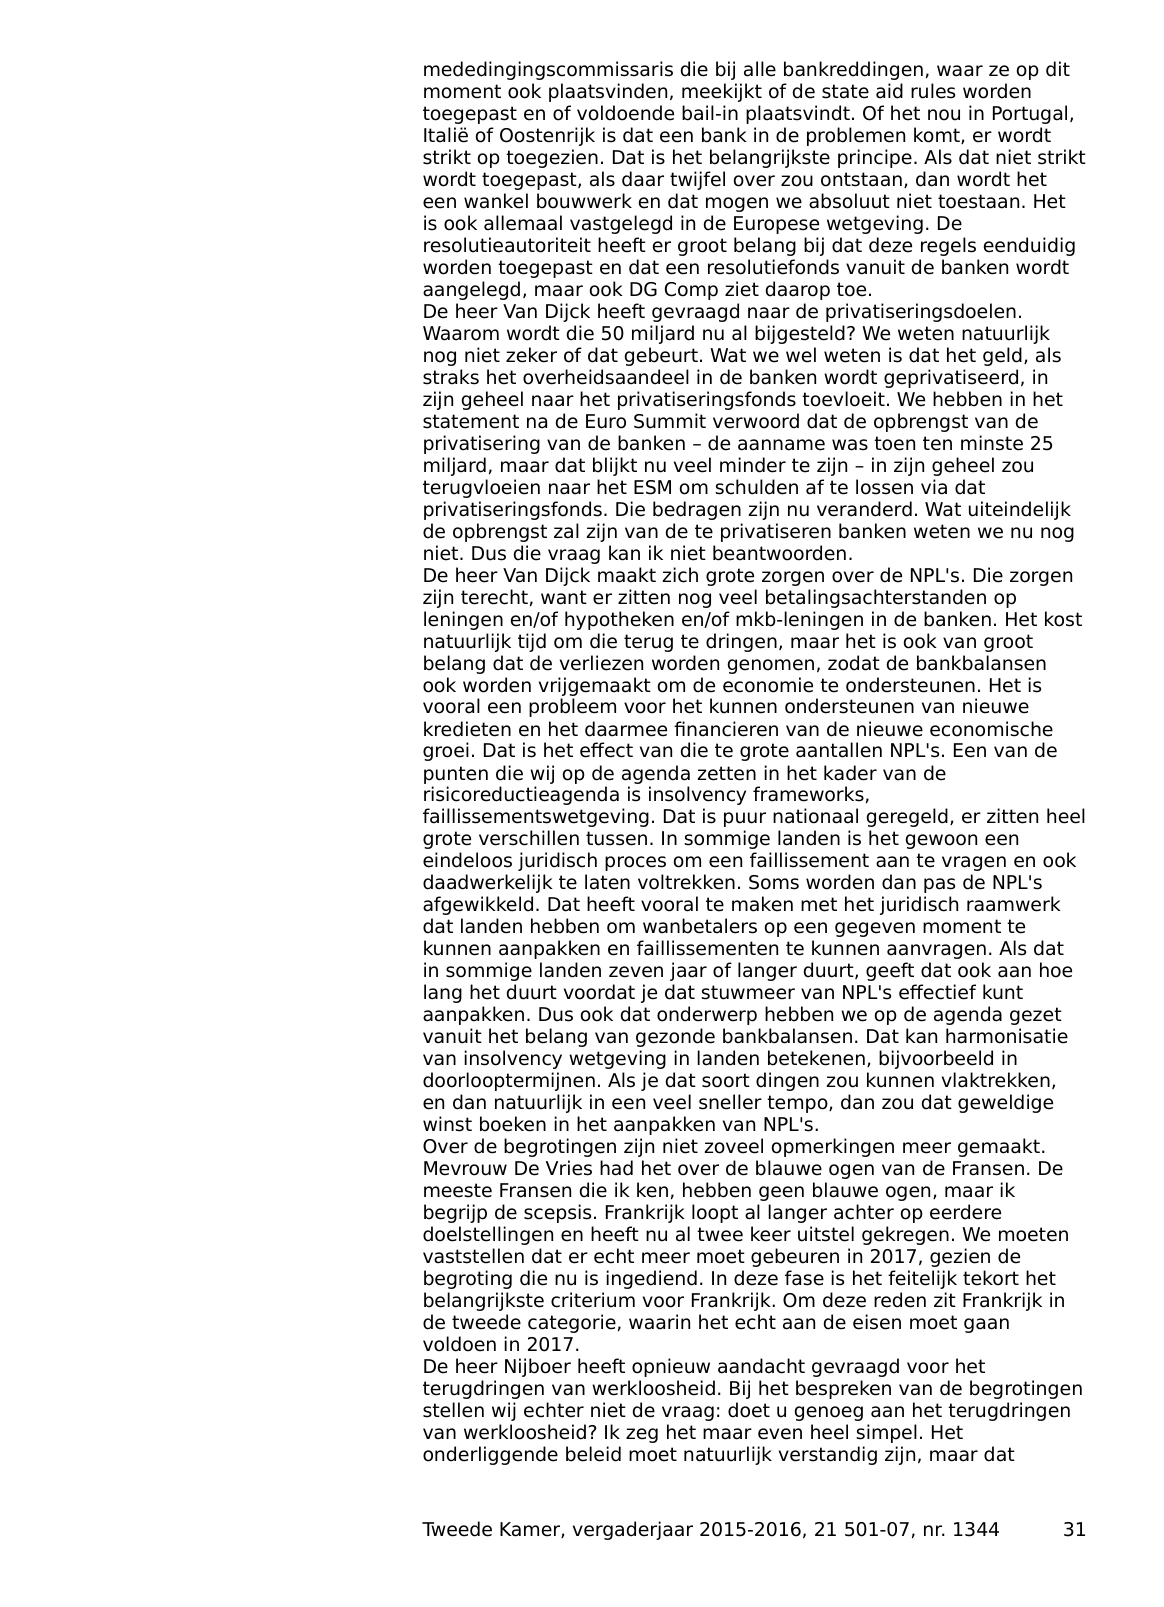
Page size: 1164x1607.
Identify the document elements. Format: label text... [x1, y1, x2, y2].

text De heer Van Dijck heeft gevraagd naar de privatiseringsdoelen. Waarom wordt die 50 miljard nu al bijgesteld? We weten natuurlijk nog niet zeker of dat gebeurt. Wat we wel weten is dat het geld, als straks het overheidsaandeel in de banken wordt geprivatiseerd, in zijn geheel naar het privatiseringsfonds toevloeit. We hebben in het statement na de Euro Summit verwoord dat de opbrengst van de privatisering van de banken – de aanname was toen ten minste 25 miljard, maar dat blijkt nu veel minder te zijn – in zijn geheel zou terugvloeien naar het ESM om schulden af te lossen via dat privatiseringsfonds. Die bedragen zijn nu veranderd. Wat uiteindelijk de opbrengst zal zijn van de te privatiseren banken weten we nu nog niet. Dus die vraag kan ik niet beantwoorden. [422, 301, 1087, 564]
text mededingingscommissaris die bij alle bankreddingen, waar ze op dit moment ook plaatsvinden, meekijkt of de state aid rules worden toegepast en of voldoende bail-in plaatsvindt. Of het nou in Portugal, Italië of Oostenrijk is dat een bank in de problemen komt, er wordt strikt op toegezien. Dat is het belangrijkste principe. Als dat niet strikt wordt toegepast, als daar twijfel over zou ontstaan, dan wordt het een wankel bouwwerk en dat mogen we absoluut niet toestaan. Het is ook allemaal vastgelegd in de Europese wetgeving. De resolutieautoriteit heeft er groot belang bij dat deze regels eenduidig worden toegepast en dat een resolutiefonds vanuit de banken wordt aangelegd, maar ook DG Comp ziet daarop toe. [422, 59, 1087, 301]
text De heer Van Dijck maakt zich grote zorgen over de NPL's. Die zorgen zijn terecht, want er zitten nog veel betalingsachterstanden op leningen en/of hypotheken en/of mkb-leningen in de banken. Het kost natuurlijk tijd om die terug te dringen, maar het is ook van groot belang dat de verliezen worden genomen, zodat de bankbalansen ook worden vrijgemaakt om de economie te ondersteunen. Het is vooral een probleem voor het kunnen ondersteunen van nieuwe kredieten en het daarmee financieren van de nieuwe economische groei. Dat is het effect van die te grote aantallen NPL's. Een van de punten die wij op de agenda zetten in het kader van de risicoreductieagenda is insolvency frameworks, faillissementswetgeving. Dat is puur nationaal geregeld, er zitten heel grote verschillen tussen. In sommige landen is het gewoon een eindeloos juridisch proces om een faillissement aan te vragen en ook daadwerkelijk te laten voltrekken. Soms worden dan pas de NPL's afgewikkeld. Dat heeft vooral te maken met het juridisch raamwerk dat landen hebben om wanbetalers op een gegeven moment te kunnen aanpakken en faillissementen te kunnen aanvragen. Als dat in sommige landen zeven jaar of langer duurt, geeft dat ook aan hoe lang het duurt voordat je dat stuwmeer van NPL's effectief kunt aanpakken. Dus ook dat onderwerp hebben we op de agenda gezet vanuit het belang van gezonde bankbalansen. Dat kan harmonisatie van insolvency wetgeving in landen betekenen, bijvoorbeeld in doorlooptermijnen. Als je dat soort dingen zou kunnen vlaktrekken, en dan natuurlijk in een veel sneller tempo, dan zou dat geweldige winst boeken in het aanpakken van NPL's. [422, 564, 1087, 1136]
text Over de begrotingen zijn niet zoveel opmerkingen meer gemaakt. Mevrouw De Vries had het over de blauwe ogen van de Fransen. De meeste Fransen die ik ken, hebben geen blauwe ogen, maar ik begrijp de scepsis. Frankrijk loopt al langer achter op eerdere doelstellingen en heeft nu al twee keer uitstel gekregen. We moeten vaststellen dat er echt meer moet gebeuren in 2017, gezien de begroting die nu is ingediend. In deze fase is het feitelijk tekort het belangrijkste criterium voor Frankrijk. Om deze reden zit Frankrijk in de tweede categorie, waarin het echt aan de eisen moet gaan voldoen in 2017. [422, 1136, 1087, 1356]
text De heer Nijboer heeft opnieuw aandacht gevraagd voor het terugdringen van werkloosheid. Bij het bespreken van de begrotingen stellen wij echter niet de vraag: doet u genoeg aan het terugdringen van werkloosheid? Ik zeg het maar even heel simpel. Het onderliggende beleid moet natuurlijk verstandig zijn, maar dat [422, 1356, 1087, 1466]
